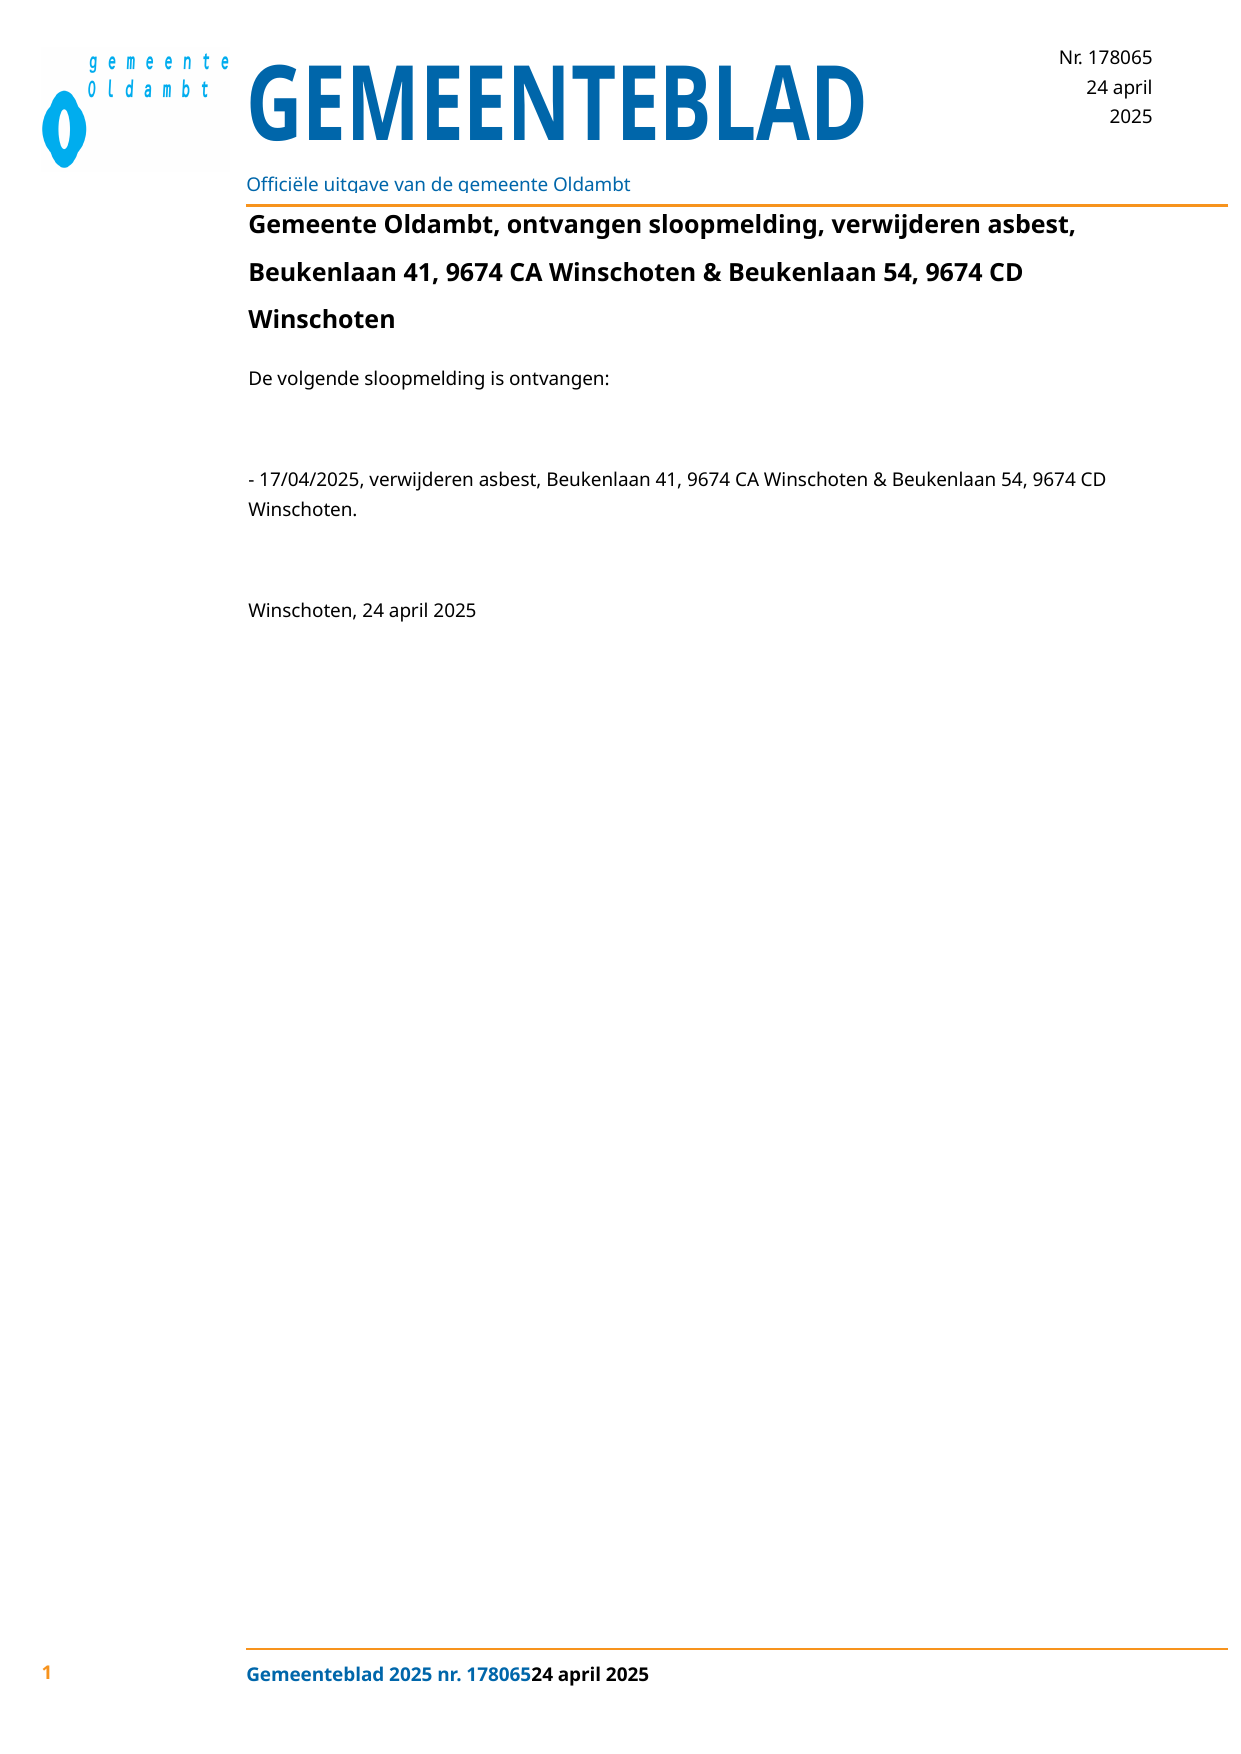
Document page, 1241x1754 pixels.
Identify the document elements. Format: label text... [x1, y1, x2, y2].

picture [41, 47, 231, 172]
text De volgende sloopmelding is ontvangen: [248, 366, 1152, 391]
text Winschoten, 24 april 2025 [248, 597, 1152, 622]
text - 17/04/2025, verwijderen asbest, Beukenlaan 41, 9674 CA Winschoten & Beukenlaan 54, 9674 CD Winschoten. [248, 466, 1152, 522]
text Gemeente Oldambt, ontvangen sloopmelding, verwijderen asbest, Beukenlaan 41, 9674 CA Winschoten & Beukenlaan 54, 9674 CD Winschoten [248, 207, 1152, 336]
